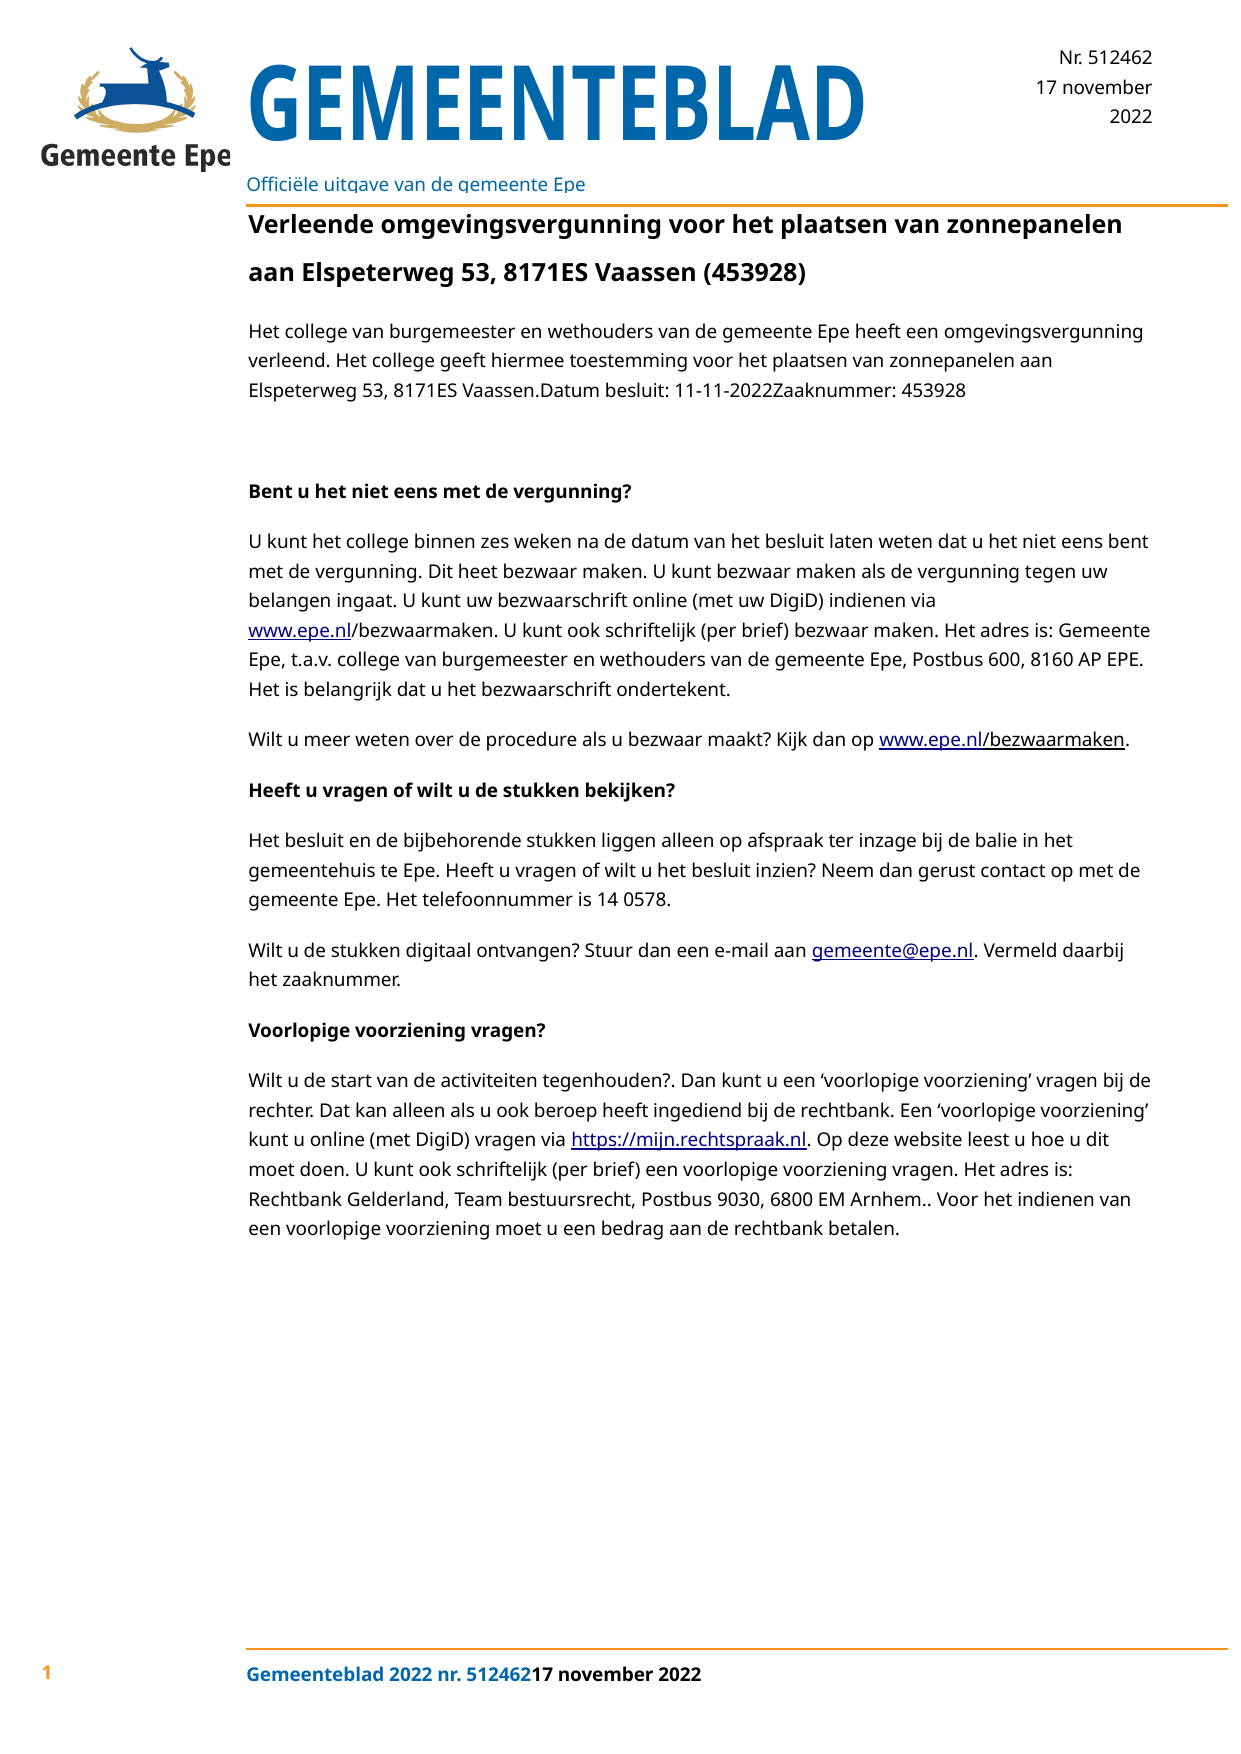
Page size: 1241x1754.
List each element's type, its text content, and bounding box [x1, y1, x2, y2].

picture [41, 47, 231, 172]
text Voorlopige voorziening vragen? [248, 1017, 1152, 1043]
text Heeft u vragen of wilt u de stukken bekijken? [248, 777, 1152, 803]
text Wilt u de start van de activiteiten tegenhouden?. Dan kunt u een ‘voorlopige voorziening’ vragen bij de rechter. Dat kan alleen als u ook beroep heeft ingediend bij de rechtbank. Een ‘voorlopige voorziening’ kunt u online (met DigiD) vragen via https://mijn.rechtspraak.nl. Op deze website leest u hoe u dit moet doen. U kunt ook schriftelijk (per brief) een voorlopige voorziening vragen. Het adres is: Rechtbank Gelderland, Team bestuursrecht, Postbus 9030, 6800 EM Arnhem.. Voor het indienen van een voorlopige voorziening moet u een bedrag aan de rechtbank betalen. [248, 1067, 1152, 1241]
text U kunt het college binnen zes weken na de datum van het besluit laten weten dat u het niet eens bent met de vergunning. Dit heet bezwaar maken. U kunt bezwaar maken als de vergunning tegen uw belangen ingaat. U kunt uw bezwaarschrift online (met uw DigiD) indienen via www.epe.nl/bezwaarmaken. U kunt ook schriftelijk (per brief) bezwaar maken. Het adres is: Gemeente Epe, t.a.v. college van burgemeester en wethouders van de gemeente Epe, Postbus 600, 8160 AP EPE. Het is belangrijk dat u het bezwaarschrift ondertekent. [248, 528, 1152, 702]
text Wilt u de stukken digitaal ontvangen? Stuur dan een e-mail aan gemeente@epe.nl. Vermeld daarbij het zaaknummer. [248, 937, 1152, 992]
text Bent u het niet eens met de vergunning? [248, 478, 1152, 504]
text Het college van burgemeester en wethouders van de gemeente Epe heeft een omgevingsvergunning verleend. Het college geeft hiermee toestemming voor het plaatsen van zonnepanelen aan Elspeterweg 53, 8171ES Vaassen.Datum besluit: 11-11-2022Zaaknummer: 453928 [248, 318, 1152, 403]
text Het besluit en de bijbehorende stukken liggen alleen op afspraak ter inzage bij de balie in het gemeentehuis te Epe. Heeft u vragen of wilt u het besluit inzien? Neem dan gerust contact op met de gemeente Epe. Het telefoonnummer is 14 0578. [248, 827, 1152, 912]
text Verleende omgevingsvergunning voor het plaatsen van zonnepanelen aan Elspeterweg 53, 8171ES Vaassen (453928) [248, 207, 1152, 288]
text Wilt u meer weten over de procedure als u bezwaar maakt? Kijk dan op www.epe.nl/bezwaarmaken. [248, 727, 1152, 752]
